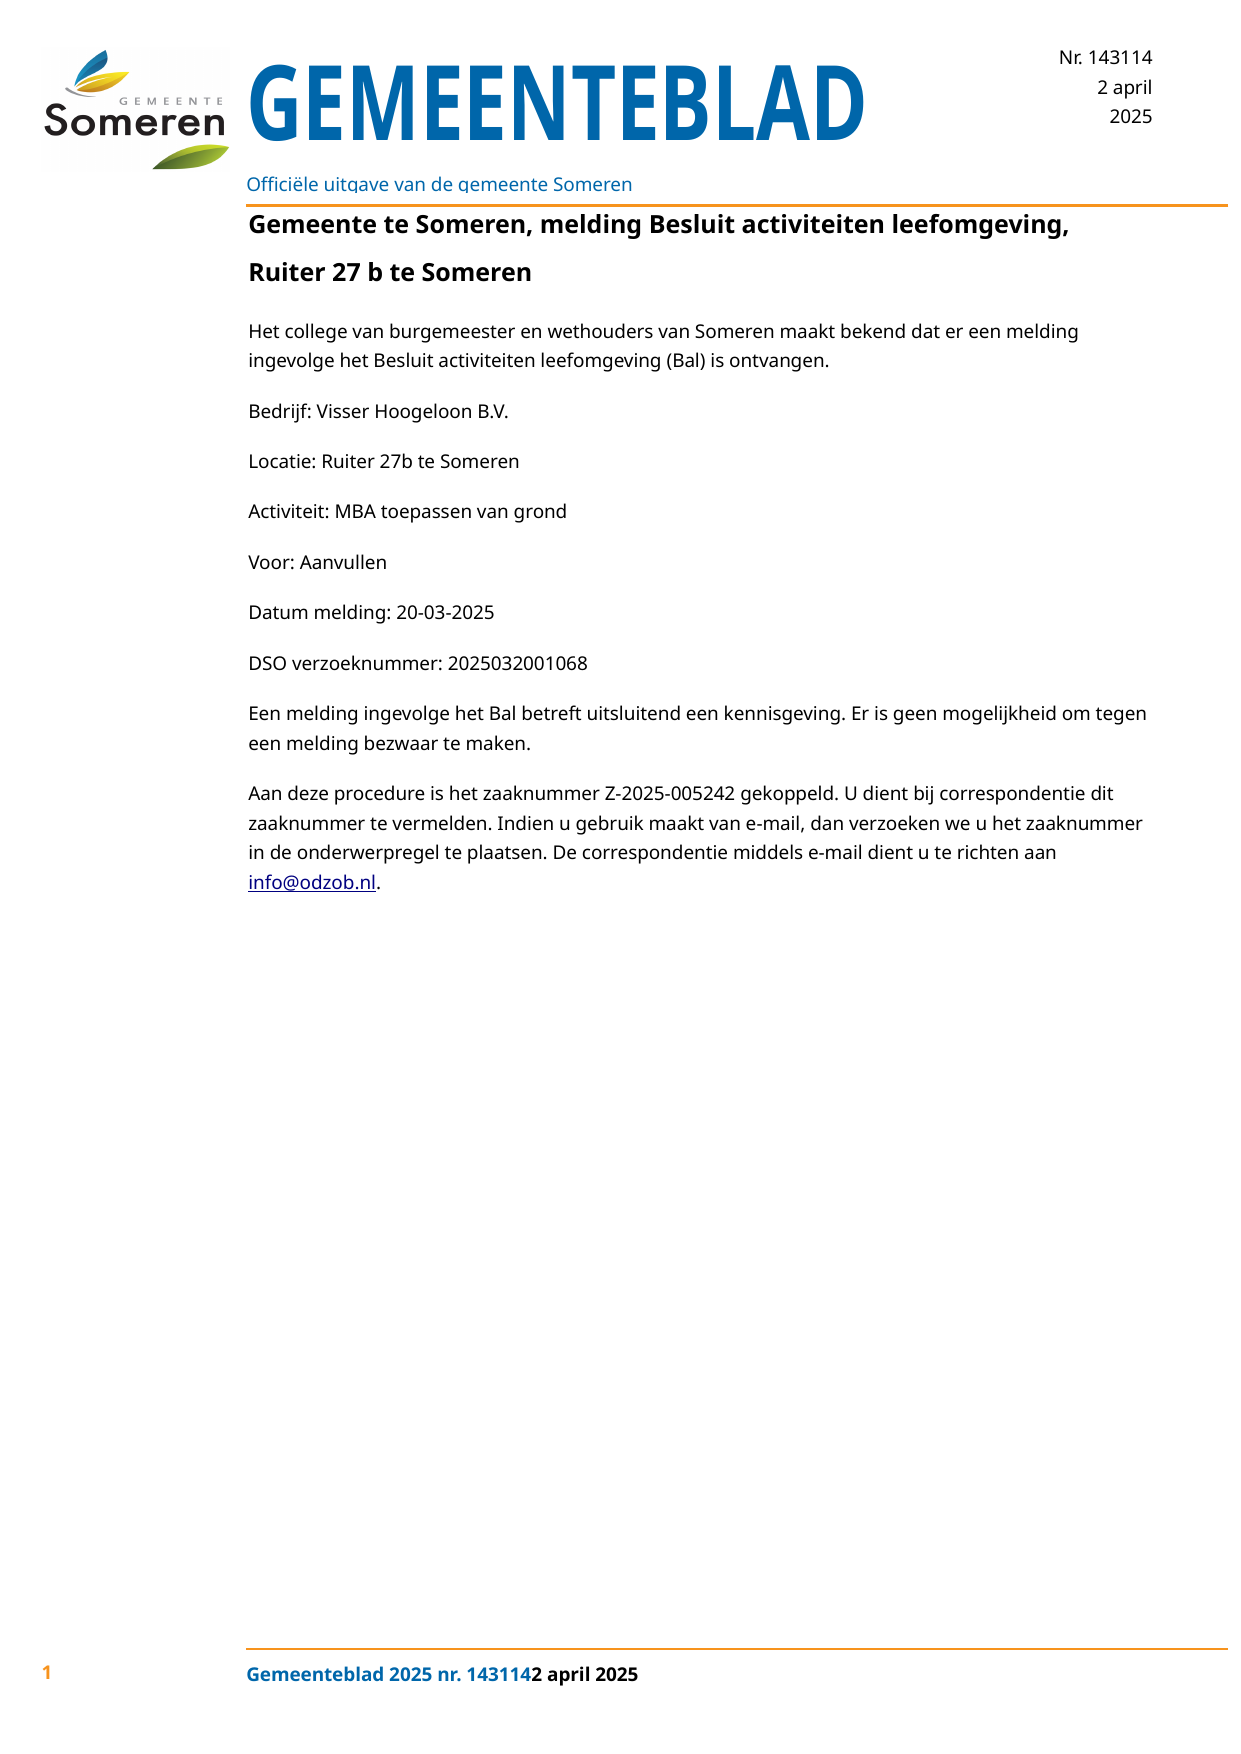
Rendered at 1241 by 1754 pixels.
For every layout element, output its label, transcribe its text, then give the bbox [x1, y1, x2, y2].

text Bedrijf: Visser Hoogeloon B.V. [248, 398, 1152, 424]
picture [41, 47, 231, 172]
text Een melding ingevolge het Bal betreft uitsluitend een kennisgeving. Er is geen mogelijkheid om tegen een melding bezwaar te maken. [248, 700, 1152, 756]
text Activiteit: MBA toepassen van grond [248, 499, 1152, 524]
text Locatie: Ruiter 27b te Someren [248, 448, 1152, 474]
text Het college van burgemeester en wethouders van Someren maakt bekend dat er een melding ingevolge het Besluit activiteiten leefomgeving (Bal) is ontvangen. [248, 318, 1152, 373]
text Gemeente te Someren, melding Besluit activiteiten leefomgeving, Ruiter 27 b te Someren [248, 207, 1152, 288]
text Aan deze procedure is het zaaknummer Z-2025-005242 gekoppeld. U dient bij correspondentie dit zaaknummer te vermelden. Indien u gebruik maakt van e-mail, dan verzoeken we u het zaaknummer in de onderwerpregel te plaatsen. De correspondentie middels e-mail dient u te richten aan info@odzob.nl. [248, 780, 1152, 895]
text DSO verzoeknummer: 2025032001068 [248, 650, 1152, 676]
text Voor: Aanvullen [248, 549, 1152, 575]
text Datum melding: 20-03-2025 [248, 599, 1152, 625]
